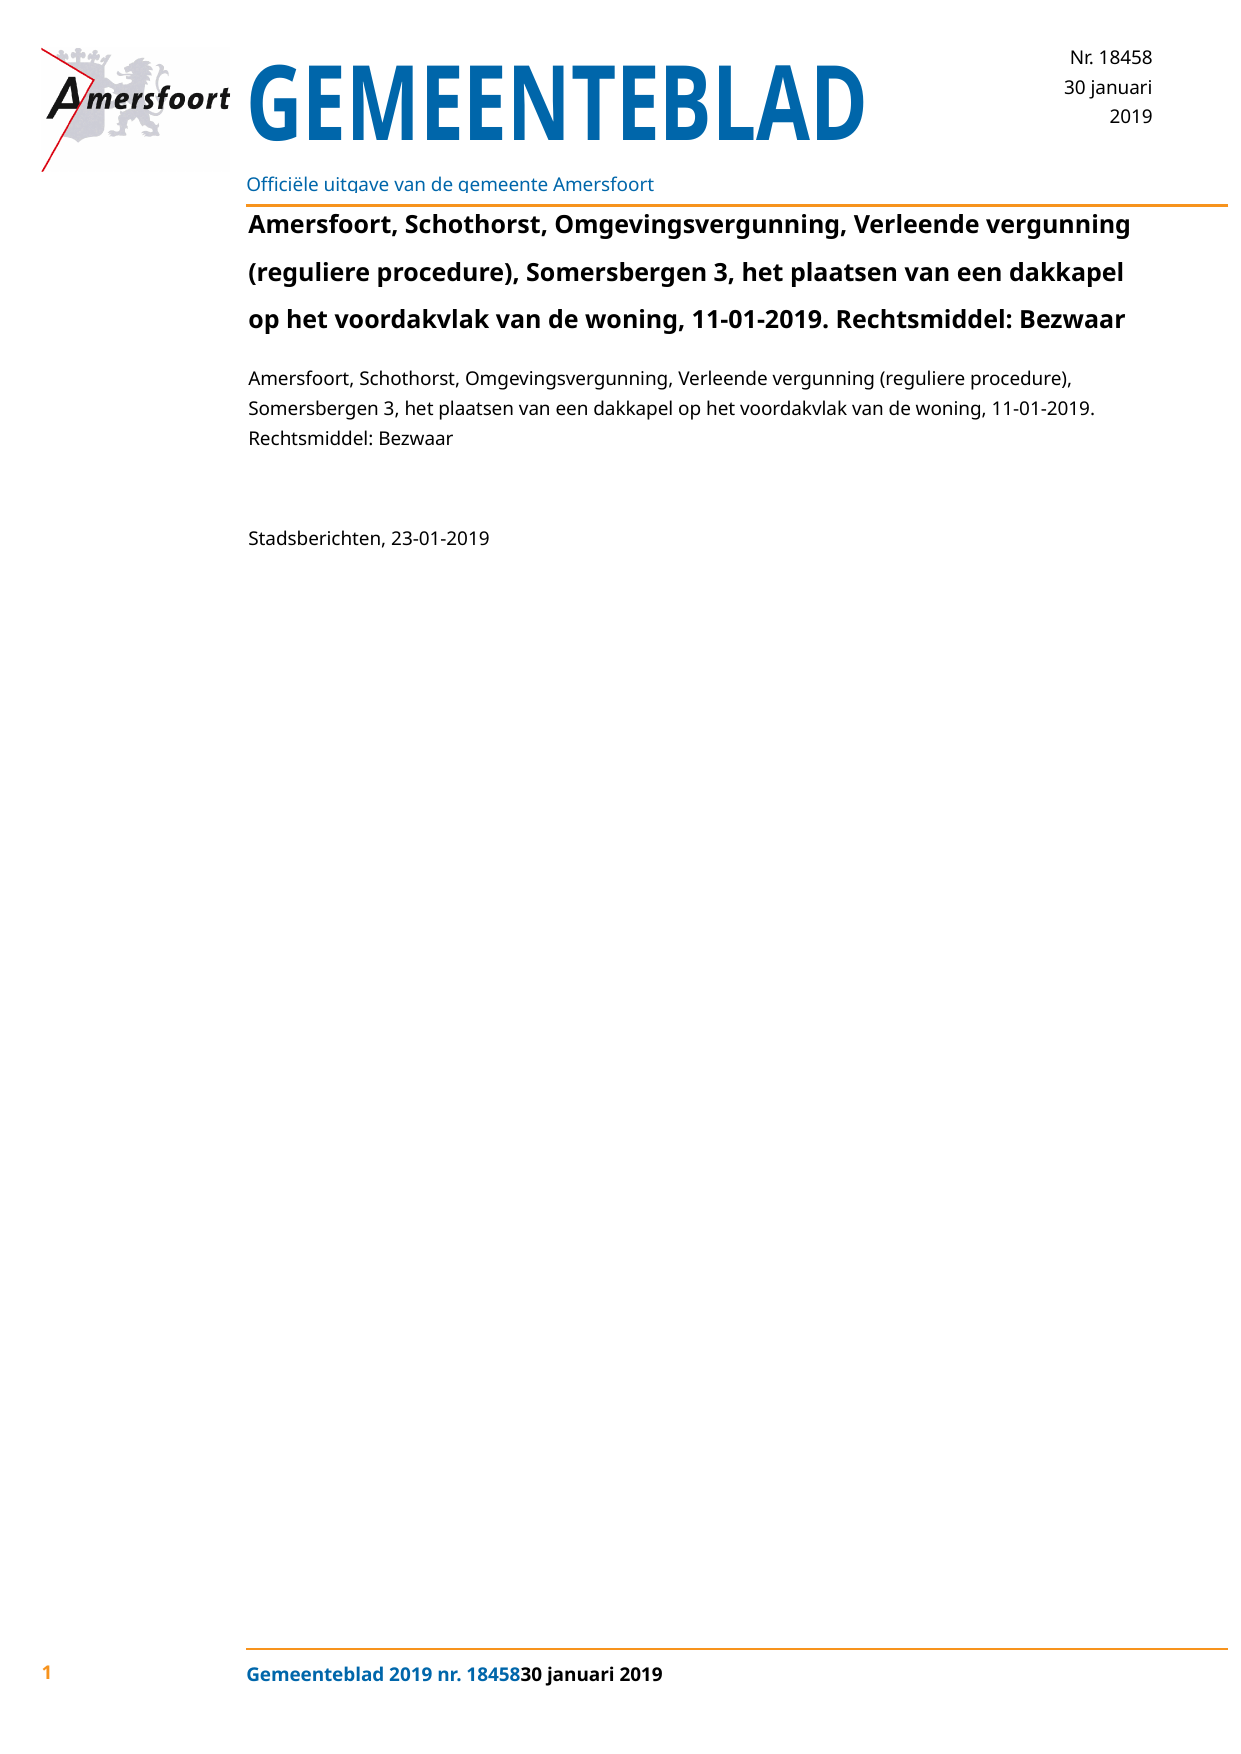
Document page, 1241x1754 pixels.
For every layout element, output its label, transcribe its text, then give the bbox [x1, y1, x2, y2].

text Amersfoort, Schothorst, Omgevingsvergunning, Verleende vergunning (reguliere procedure), Somersbergen 3, het plaatsen van een dakkapel op het voordakvlak van de woning, 11-01-2019. Rechtsmiddel: Bezwaar [248, 207, 1152, 336]
text Stadsberichten, 23-01-2019 [248, 526, 1152, 551]
text Amersfoort, Schothorst, Omgevingsvergunning, Verleende vergunning (reguliere procedure), Somersbergen 3, het plaatsen van een dakkapel op het voordakvlak van de woning, 11-01-2019. Rechtsmiddel: Bezwaar [248, 366, 1152, 450]
picture [41, 47, 231, 172]
